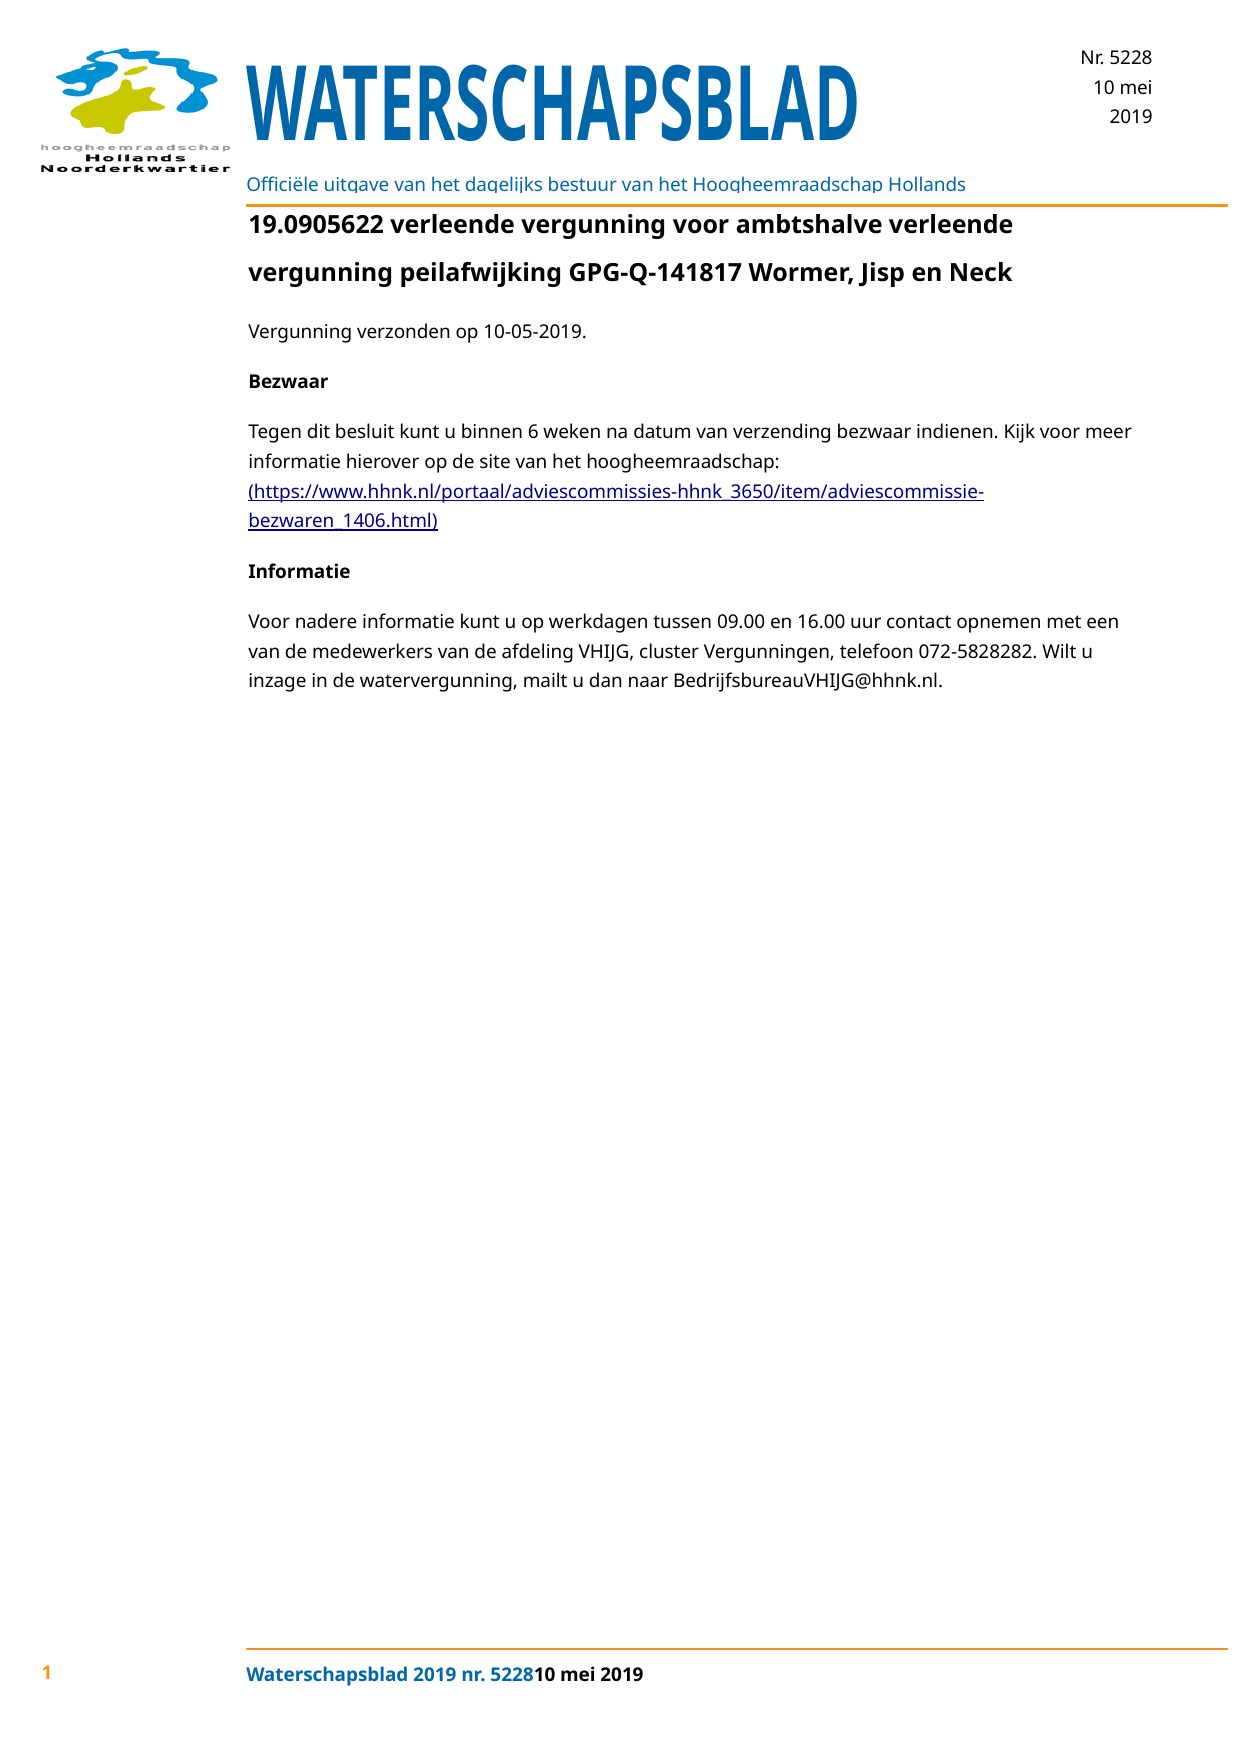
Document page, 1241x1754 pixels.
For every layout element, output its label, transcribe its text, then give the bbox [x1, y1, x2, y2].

text Vergunning verzonden op 10-05-2019. [248, 318, 1152, 344]
text Bezwaar [248, 368, 1152, 394]
text Voor nadere informatie kunt u op werkdagen tussen 09.00 en 16.00 uur contact opnemen met een van de medewerkers van de afdeling VHIJG, cluster Vergunningen, telefoon 072-5828282. Wilt u inzage in de watervergunning, mailt u dan naar BedrijfsbureauVHIJG@hhnk.nl. [248, 608, 1152, 693]
picture [41, 47, 231, 172]
text Tegen dit besluit kunt u binnen 6 weken na datum van verzending bezwaar indienen. Kijk voor meer informatie hierover op de site van het hoogheemraadschap: (https://www.hhnk.nl/portaal/adviescommissies-hhnk_3650/item/adviescommissie-bezwaren_1406.html) [248, 419, 1152, 533]
text Informatie [248, 558, 1152, 584]
text 19.0905622 verleende vergunning voor ambtshalve verleende vergunning peilafwijking GPG-Q-141817 Wormer, Jisp en Neck [248, 207, 1152, 288]
